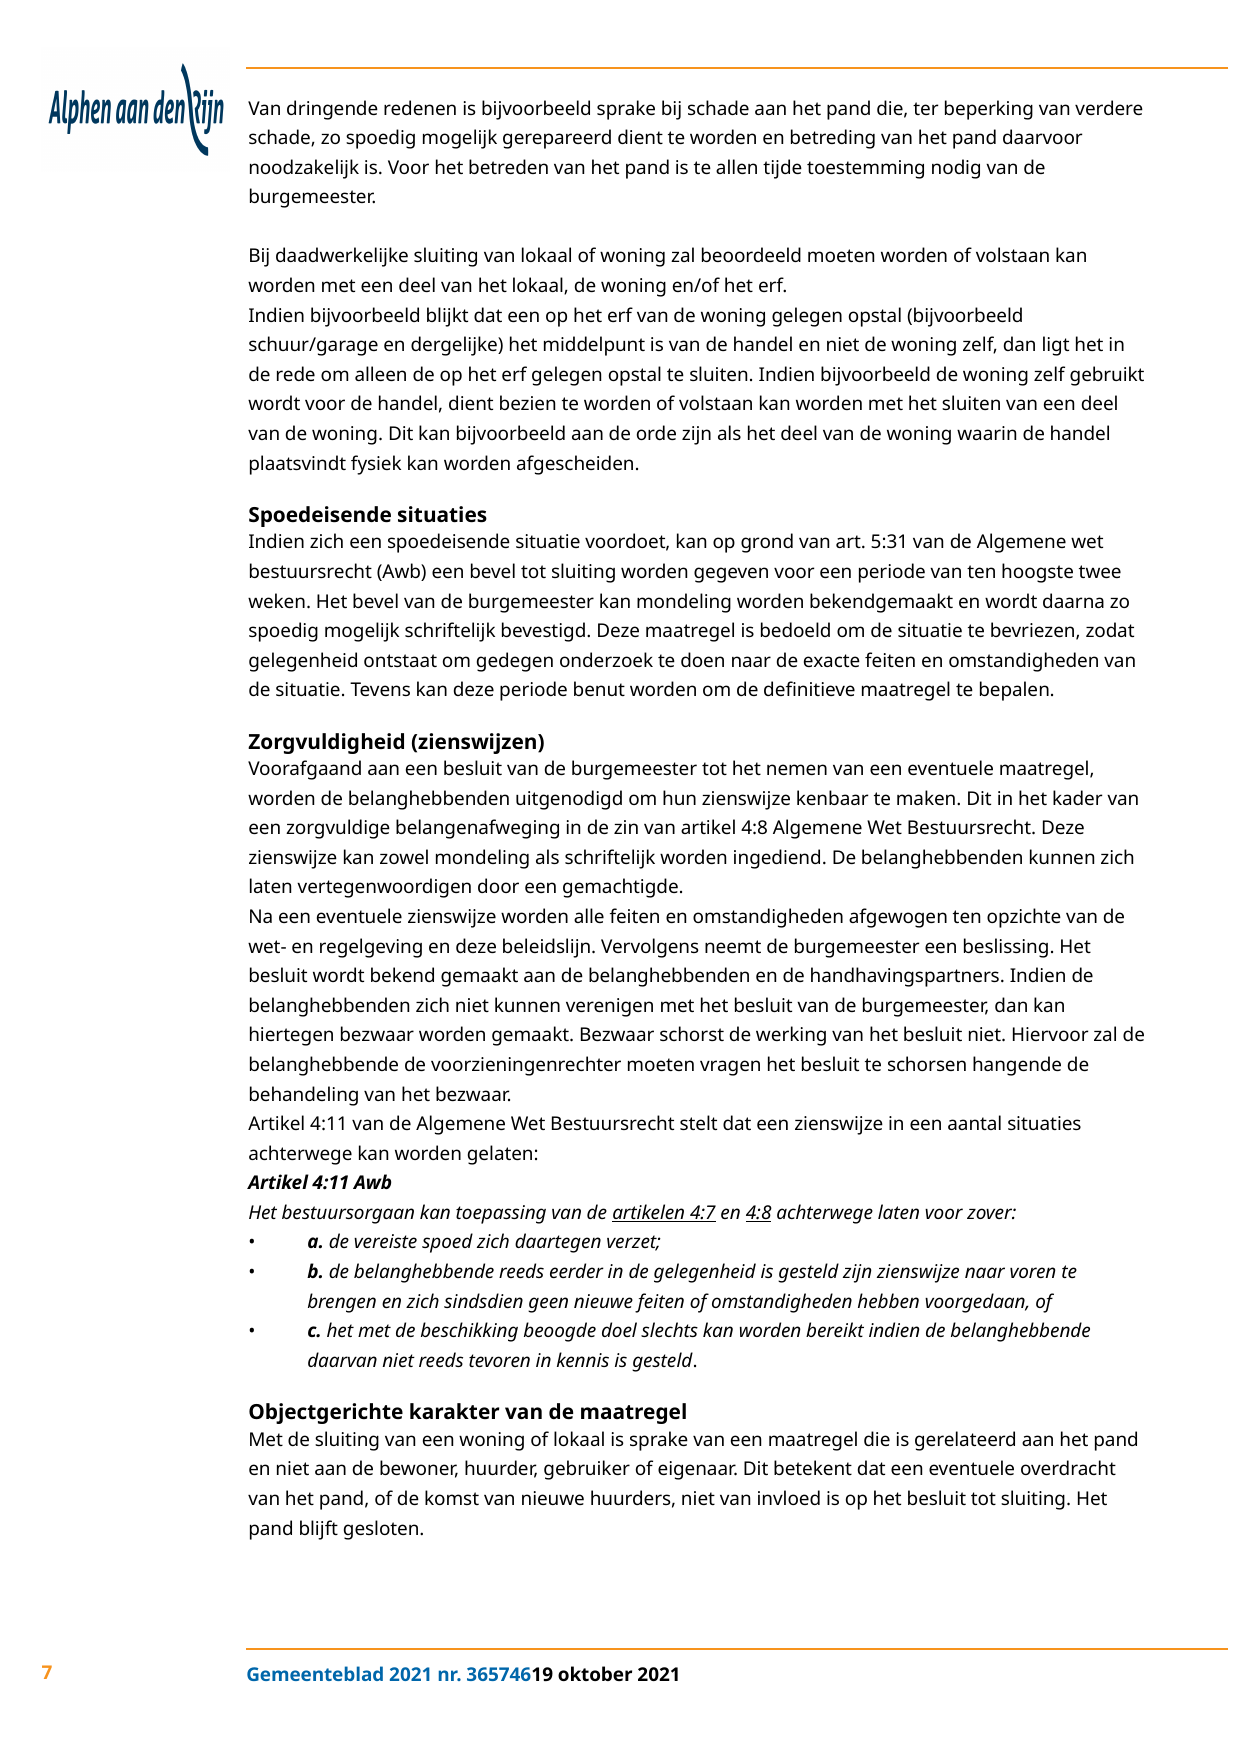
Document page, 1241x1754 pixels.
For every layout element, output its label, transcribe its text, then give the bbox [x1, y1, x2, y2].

text Indien bijvoorbeeld blijkt dat een op het erf van de woning gelegen opstal (bijvoorbeeld schuur/garage en dergelijke) het middelpunt is van de handel en niet de woning zelf, dan ligt het in de rede om alleen de op het erf gelegen opstal te sluiten. Indien bijvoorbeeld de woning zelf gebruikt wordt voor de handel, dient bezien te worden of volstaan kan worden met het sluiten van een deel van de woning. Dit kan bijvoorbeeld aan de orde zijn als het deel van de woning waarin de handel plaatsvindt fysiek kan worden afgescheiden. [248, 302, 1152, 476]
text Bij daadwerkelijke sluiting van lokaal of woning zal beoordeeld moeten worden of volstaan kan worden met een deel van het lokaal, de woning en/of het erf. [248, 243, 1152, 298]
text Artikel 4:11 van de Algemene Wet Bestuursrecht stelt dat een zienswijze in een aantal situaties achterwege kan worden gelaten: [248, 1110, 1152, 1166]
text Indien zich een spoedeisende situatie voordoet, kan op grond van art. 5:31 van de Algemene wet bestuursrecht (Awb) een bevel tot sluiting worden gegeven voor een periode van ten hoogste twee weken. Het bevel van de burgemeester kan mondeling worden bekendgemaakt en wordt daarna zo spoedig mogelijk schriftelijk bevestigd. Deze maatregel is bedoeld om de situatie te bevriezen, zodat gelegenheid ontstaat om gedegen onderzoek te doen naar de exacte feiten en omstandigheden van de situatie. Tevens kan deze periode benut worden om de definitieve maatregel te bepalen. [248, 529, 1152, 702]
list c. het met de beschikking beoogde doel slechts kan worden bereikt indien de belanghebbende daarvan niet reeds tevoren in kennis is gesteld. [248, 1317, 1152, 1373]
text Met de sluiting van een woning of lokaal is sprake van een maatregel die is gerelateerd aan het pand en niet aan de bewoner, huurder, gebruiker of eigenaar. Dit betekent dat een eventuele overdracht van het pand, of de komst van nieuwe huurders, niet van invloed is op het besluit tot sluiting. Het pand blijft gesloten. [248, 1426, 1152, 1540]
text Artikel 4:11 Awb [248, 1169, 1152, 1195]
text Na een eventuele zienswijze worden alle feiten en omstandigheden afgewogen ten opzichte van de wet- en regelgeving en deze beleidslijn. Vervolgens neemt de burgemeester een beslissing. Het besluit wordt bekend gemaakt aan de belanghebbenden en de handhavingspartners. Indien de belanghebbenden zich niet kunnen verenigen met het besluit van de burgemeester, dan kan hiertegen bezwaar worden gemaakt. Bezwaar schorst de werking van het besluit niet. Hiervoor zal de belanghebbende de voorzieningenrechter moeten vragen het besluit te schorsen hangende de behandeling van het bezwaar. [248, 903, 1152, 1107]
text Objectgerichte karakter van de maatregel [248, 1397, 1152, 1426]
list b. de belanghebbende reeds eerder in de gelegenheid is gesteld zijn zienswijze naar voren te brengen en zich sindsdien geen nieuwe feiten of omstandigheden hebben voorgedaan, of [248, 1258, 1152, 1314]
picture [41, 47, 231, 172]
list a. de vereiste spoed zich daartegen verzet; [248, 1229, 1152, 1254]
text Het bestuursorgaan kan toepassing van de artikelen 4:7 en 4:8 achterwege laten voor zover: [248, 1199, 1152, 1225]
text Voorafgaand aan een besluit van de burgemeester tot het nemen van een eventuele maatregel, worden de belanghebbenden uitgenodigd om hun zienswijze kenbaar te maken. Dit in het kader van een zorgvuldige belangenafweging in de zin van artikel 4:8 Algemene Wet Bestuursrecht. Deze zienswijze kan zowel mondeling als schriftelijk worden ingediend. De belanghebbenden kunnen zich laten vertegenwoordigen door een gemachtigde. [248, 755, 1152, 899]
text Zorgvuldigheid (zienswijzen) [248, 727, 1152, 755]
text Van dringende redenen is bijvoorbeeld sprake bij schade aan het pand die, ter beperking van verdere schade, zo spoedig mogelijk gerepareerd dient te worden en betreding van het pand daarvoor noodzakelijk is. Voor het betreden van het pand is te allen tijde toestemming nodig van de burgemeester. [248, 95, 1152, 209]
text Spoedeisende situaties [248, 500, 1152, 529]
